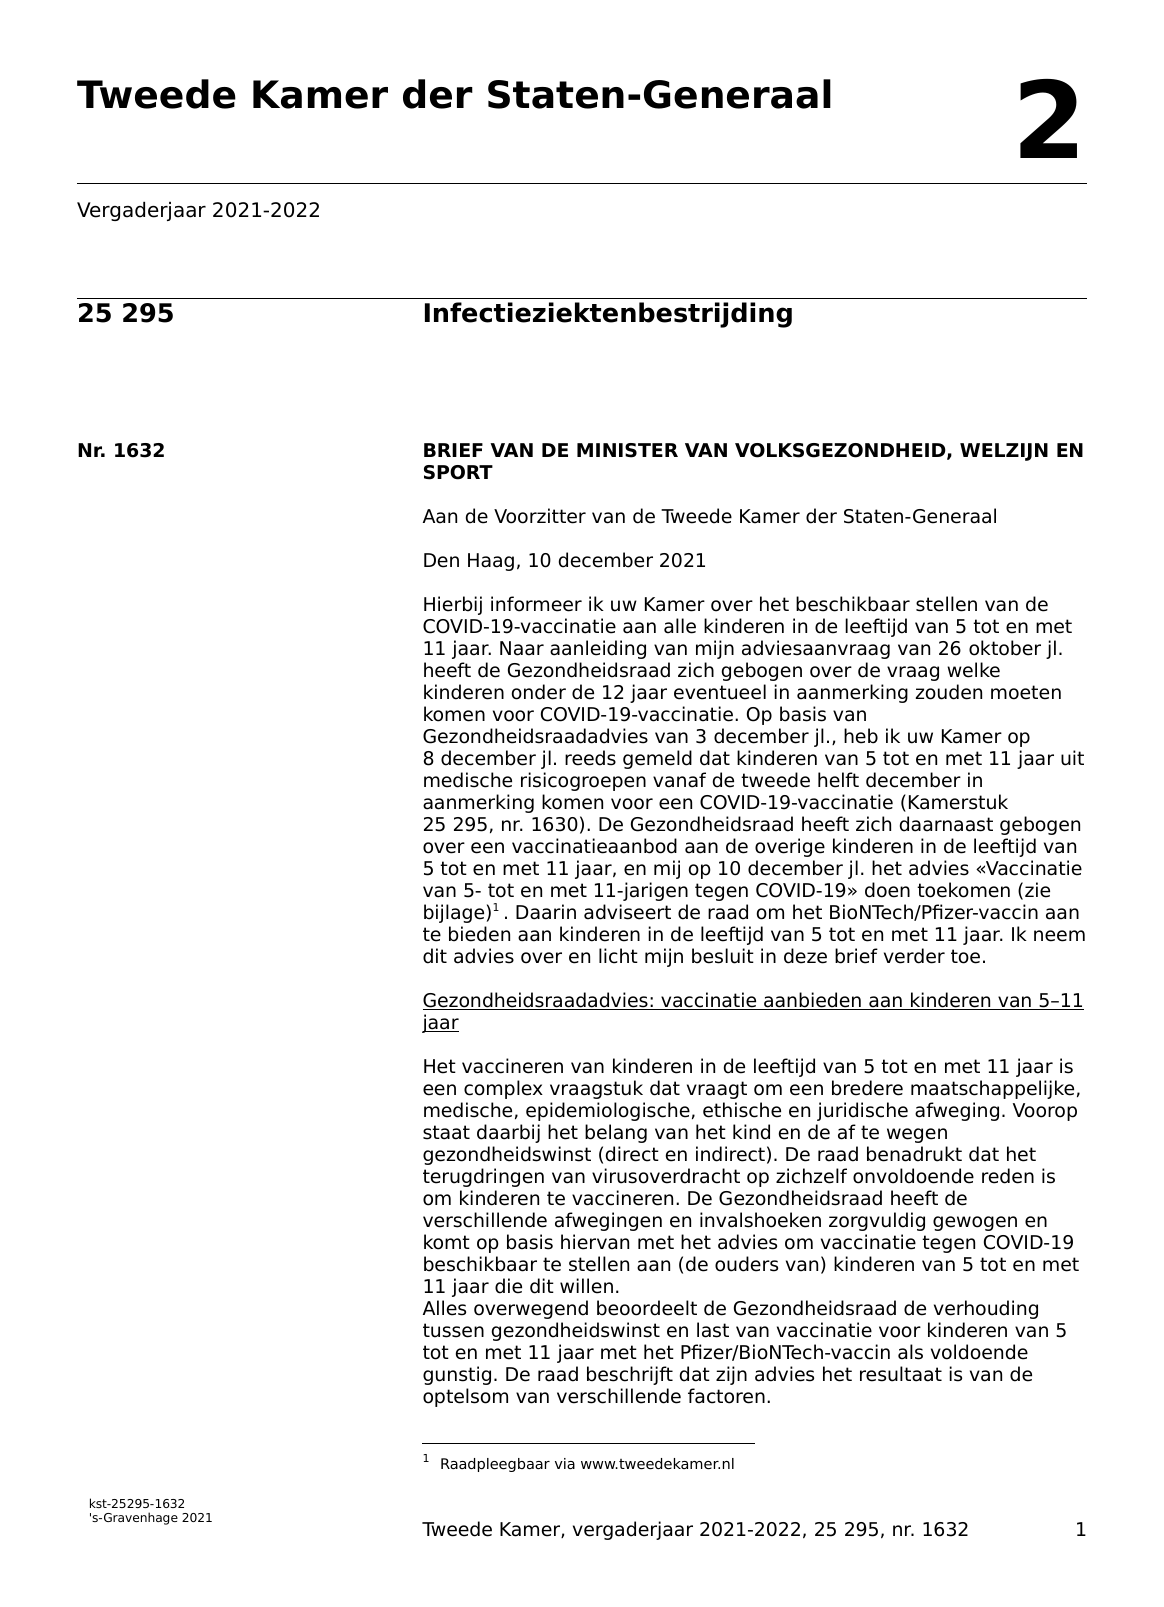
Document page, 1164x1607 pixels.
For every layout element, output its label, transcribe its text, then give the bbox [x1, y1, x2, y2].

table_header 2 [886, 59, 1087, 183]
text Alles overwegend beoordeelt de Gezondheidsraad de verhouding tussen gezondheidswinst en last van vaccinatie voor kinderen van 5 tot en met 11 jaar met het Pfizer/BioNTech-vaccin als voldoende gunstig. De raad beschrijft dat zijn advies het resultaat is van de optelsom van verschillende factoren. [422, 1298, 1087, 1408]
subtitle Nr. 1632 BRIEF VAN DE MINISTER VAN VOLKSGEZONDHEID, WELZIJN EN SPORT [77, 440, 1087, 484]
text Raadpleegbaar via www.tweedekamer.nl [422, 1452, 1087, 1474]
table_cell Vergaderjaar 2021-2022 [77, 184, 1087, 298]
table_header Tweede Kamer der Staten-Generaal [77, 59, 886, 183]
text Het vaccineren van kinderen in de leeftijd van 5 tot en met 11 jaar is een complex vraagstuk dat vraagt om een bredere maatschappelijke, medische, epidemiologische, ethische en juridische afweging. Voorop staat daarbij het belang van het kind en de af te wegen gezondheidswinst (direct en indirect). De raad benadrukt dat het terugdringen van virusoverdracht op zichzelf onvoldoende reden is om kinderen te vaccineren. De Gezondheidsraad heeft de verschillende afwegingen en invalshoeken zorgvuldig gewogen en komt op basis hiervan met het advies om vaccinatie tegen COVID-19 beschikbaar te stellen aan (de ouders van) kinderen van 5 tot en met 11 jaar die dit willen. [422, 1056, 1087, 1298]
text Den Haag, 10 december 2021 [422, 550, 1087, 572]
subtitle Gezondheidsraadadvies: vaccinatie aanbieden aan kinderen van 5–11 jaar [422, 990, 1087, 1034]
text Aan de Voorzitter van de Tweede Kamer der Staten-Generaal [422, 506, 1087, 528]
subtitle 25 295 Infectieziektenbestrijding [77, 299, 1087, 329]
text 's-Gravenhage 2021 [88, 1511, 323, 1525]
text Hierbij informeer ik uw Kamer over het beschikbaar stellen van de COVID-19-vaccinatie aan alle kinderen in de leeftijd van 5 tot en met 11 jaar. Naar aanleiding van mijn adviesaanvraag van 26 oktober jl. heeft de Gezondheidsraad zich gebogen over de vraag welke kinderen onder de 12 jaar eventueel in aanmerking zouden moeten komen voor COVID-19-vaccinatie. Op basis van Gezondheidsraadadvies van 3 december jl., heb ik uw Kamer op 8 december jl. reeds gemeld dat kinderen van 5 tot en met 11 jaar uit medische risicogroepen vanaf de tweede helft december in aanmerking komen voor een COVID-19-vaccinatie (Kamerstuk 25 295, nr. 1630). De Gezondheidsraad heeft zich daarnaast gebogen over een vaccinatieaanbod aan de overige kinderen in de leeftijd van 5 tot en met 11 jaar, en mij op 10 december jl. het advies «Vaccinatie van 5- tot en met 11-jarigen tegen COVID-19» doen toekomen (zie bijlage). Daarin adviseert de raad om het BioNTech/Pfizer-vaccin aan te bieden aan kinderen in de leeftijd van 5 tot en met 11 jaar. Ik neem dit advies over en licht mijn besluit in deze brief verder toe. [422, 594, 1087, 968]
text kst-25295-1632 [88, 1497, 323, 1511]
